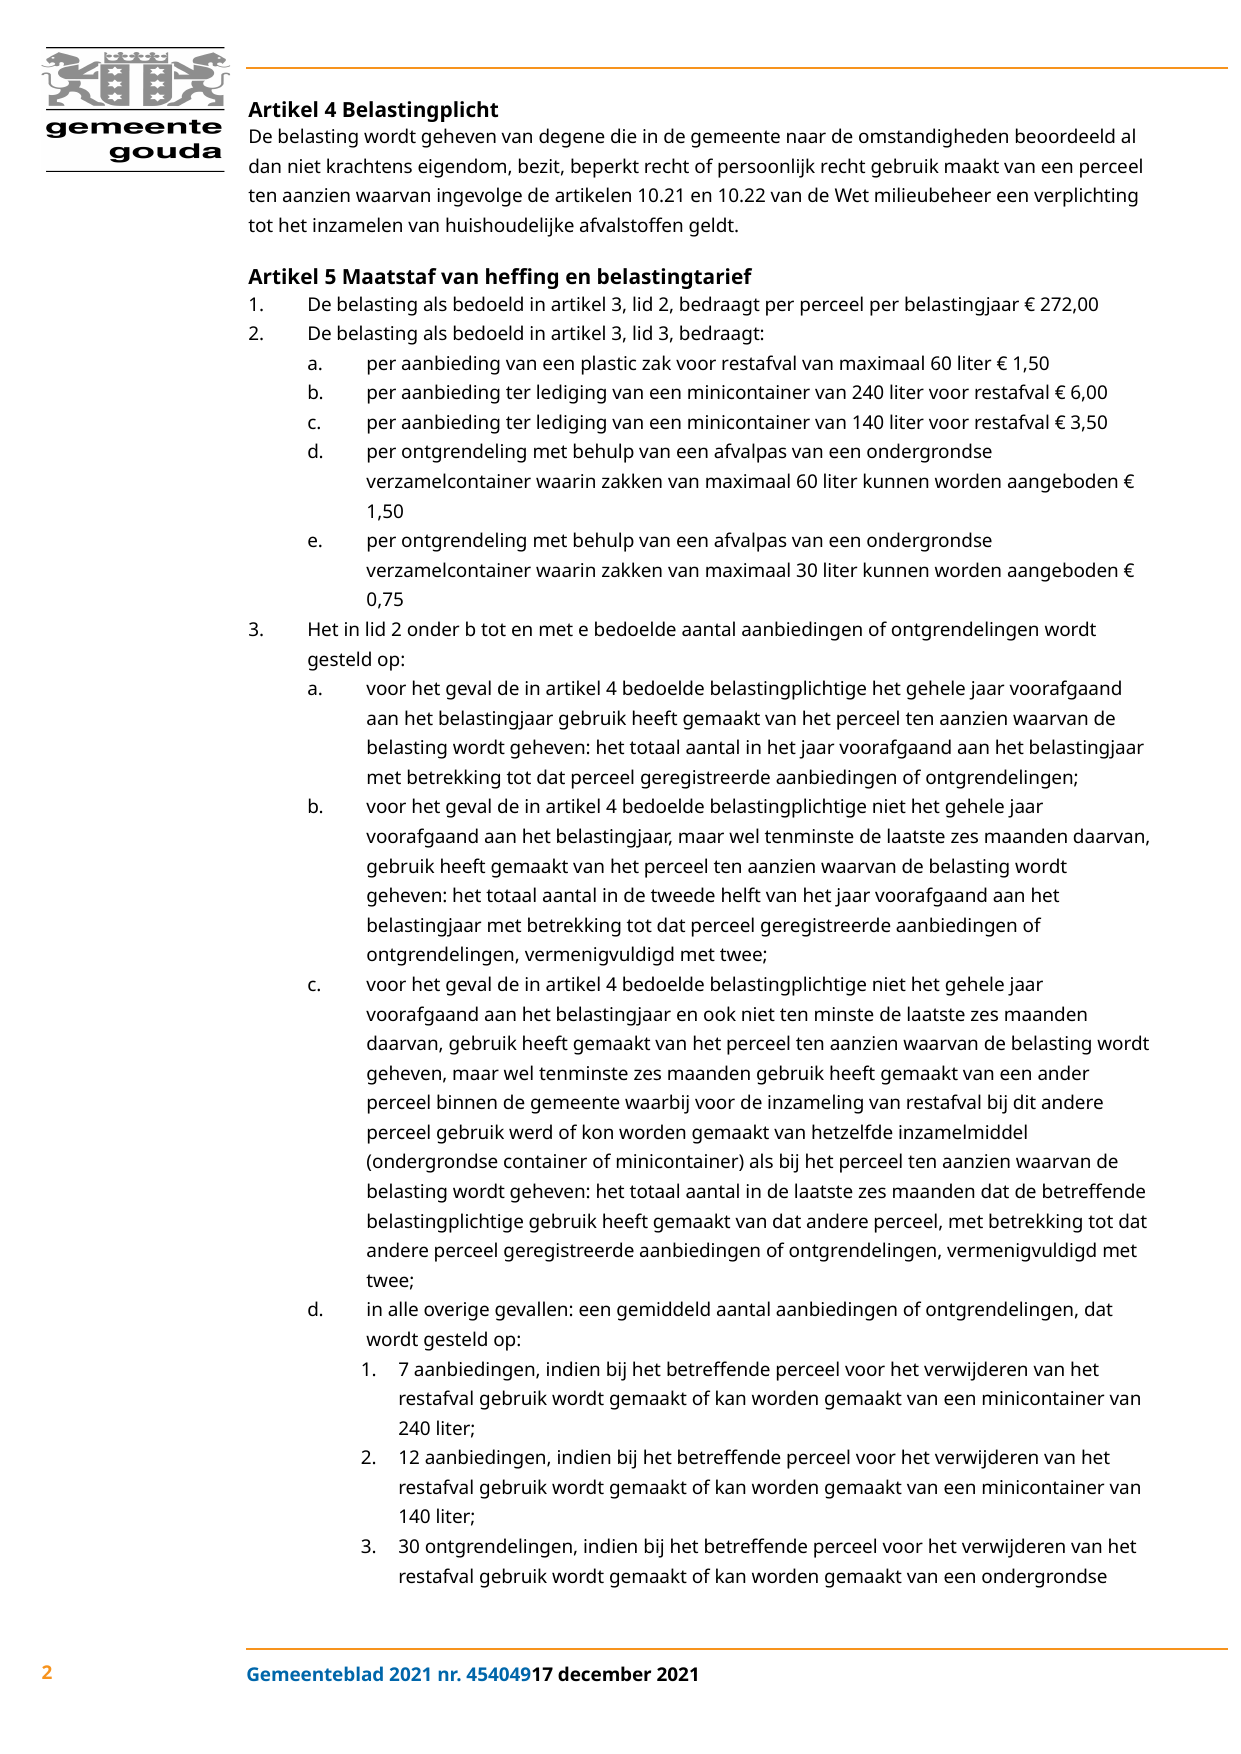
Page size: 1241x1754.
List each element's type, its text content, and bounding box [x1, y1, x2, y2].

list 7 aanbiedingen, indien bij het betreffende perceel voor het verwijderen van het restafval gebruik wordt gemaakt of kan worden gemaakt van een minicontainer van 240 liter; [361, 1356, 1152, 1441]
list per ontgrendeling met behulp van een afvalpas van een ondergrondse verzamelcontainer waarin zakken van maximaal 60 liter kunnen worden aangeboden € 1,50 [307, 439, 1152, 524]
text De belasting wordt geheven van degene die in de gemeente naar de omstandigheden beoordeeld al dan niet krachtens eigendom, bezit, beperkt recht of persoonlijk recht gebruik maakt van een perceel ten aanzien waarvan ingevolge de artikelen 10.21 en 10.22 van de Wet milieubeheer een verplichting tot het inzamelen van huishoudelijke afvalstoffen geldt. [248, 123, 1152, 238]
text Artikel 4 Belastingplicht [248, 95, 1152, 123]
text Artikel 5 Maatstaf van heffing en belastingtarief [248, 262, 1152, 291]
list voor het geval de in artikel 4 bedoelde belastingplichtige niet het gehele jaar voorafgaand aan het belastingjaar, maar wel tenminste de laatste zes maanden daarvan, gebruik heeft gemaakt van het perceel ten aanzien waarvan de belasting wordt geheven: het totaal aantal in de tweede helft van het jaar voorafgaand aan het belastingjaar met betrekking tot dat perceel geregistreerde aanbiedingen of ontgrendelingen, vermenigvuldigd met twee; [307, 794, 1152, 967]
list per aanbieding van een plastic zak voor restafval van maximaal 60 liter € 1,50 [307, 350, 1152, 376]
list per aanbieding ter lediging van een minicontainer van 240 liter voor restafval € 6,00 [307, 379, 1152, 405]
list voor het geval de in artikel 4 bedoelde belastingplichtige niet het gehele jaar voorafgaand aan het belastingjaar en ook niet ten minste de laatste zes maanden daarvan, gebruik heeft gemaakt van het perceel ten aanzien waarvan de belasting wordt geheven, maar wel tenminste zes maanden gebruik heeft gemaakt van een ander perceel binnen de gemeente waarbij voor de inzameling van restafval bij dit andere perceel gebruik werd of kon worden gemaakt van hetzelfde inzamelmiddel (ondergrondse container of minicontainer) als bij het perceel ten aanzien waarvan de belasting wordt geheven: het totaal aantal in de laatste zes maanden dat de betreffende belastingplichtige gebruik heeft gemaakt van dat andere perceel, met betrekking tot dat andere perceel geregistreerde aanbiedingen of ontgrendelingen, vermenigvuldigd met twee; [307, 971, 1152, 1293]
list per ontgrendeling met behulp van een afvalpas van een ondergrondse verzamelcontainer waarin zakken van maximaal 30 liter kunnen worden aangeboden € 0,75 [307, 527, 1152, 612]
list Het in lid 2 onder b tot en met e bedoelde aantal aanbiedingen of ontgrendelingen wordt gesteld op: [248, 616, 1152, 672]
list per aanbieding ter lediging van een minicontainer van 140 liter voor restafval € 3,50 [307, 409, 1152, 435]
list De belasting als bedoeld in artikel 3, lid 3, bedraagt: [248, 320, 1152, 346]
list 30 ontgrendelingen, indien bij het betreffende perceel voor het verwijderen van het restafval gebruik wordt gemaakt of kan worden gemaakt van een ondergrondse [361, 1533, 1152, 1589]
list voor het geval de in artikel 4 bedoelde belastingplichtige het gehele jaar voorafgaand aan het belastingjaar gebruik heeft gemaakt van het perceel ten aanzien waarvan de belasting wordt geheven: het totaal aantal in het jaar voorafgaand aan het belastingjaar met betrekking tot dat perceel geregistreerde aanbiedingen of ontgrendelingen; [307, 675, 1152, 790]
list in alle overige gevallen: een gemiddeld aantal aanbiedingen of ontgrendelingen, dat wordt gesteld op: [307, 1297, 1152, 1352]
list 12 aanbiedingen, indien bij het betreffende perceel voor het verwijderen van het restafval gebruik wordt gemaakt of kan worden gemaakt van een minicontainer van 140 liter; [361, 1444, 1152, 1529]
list De belasting als bedoeld in artikel 3, lid 2, bedraagt per perceel per belastingjaar € 272,00 [248, 291, 1152, 317]
picture [41, 47, 231, 172]
